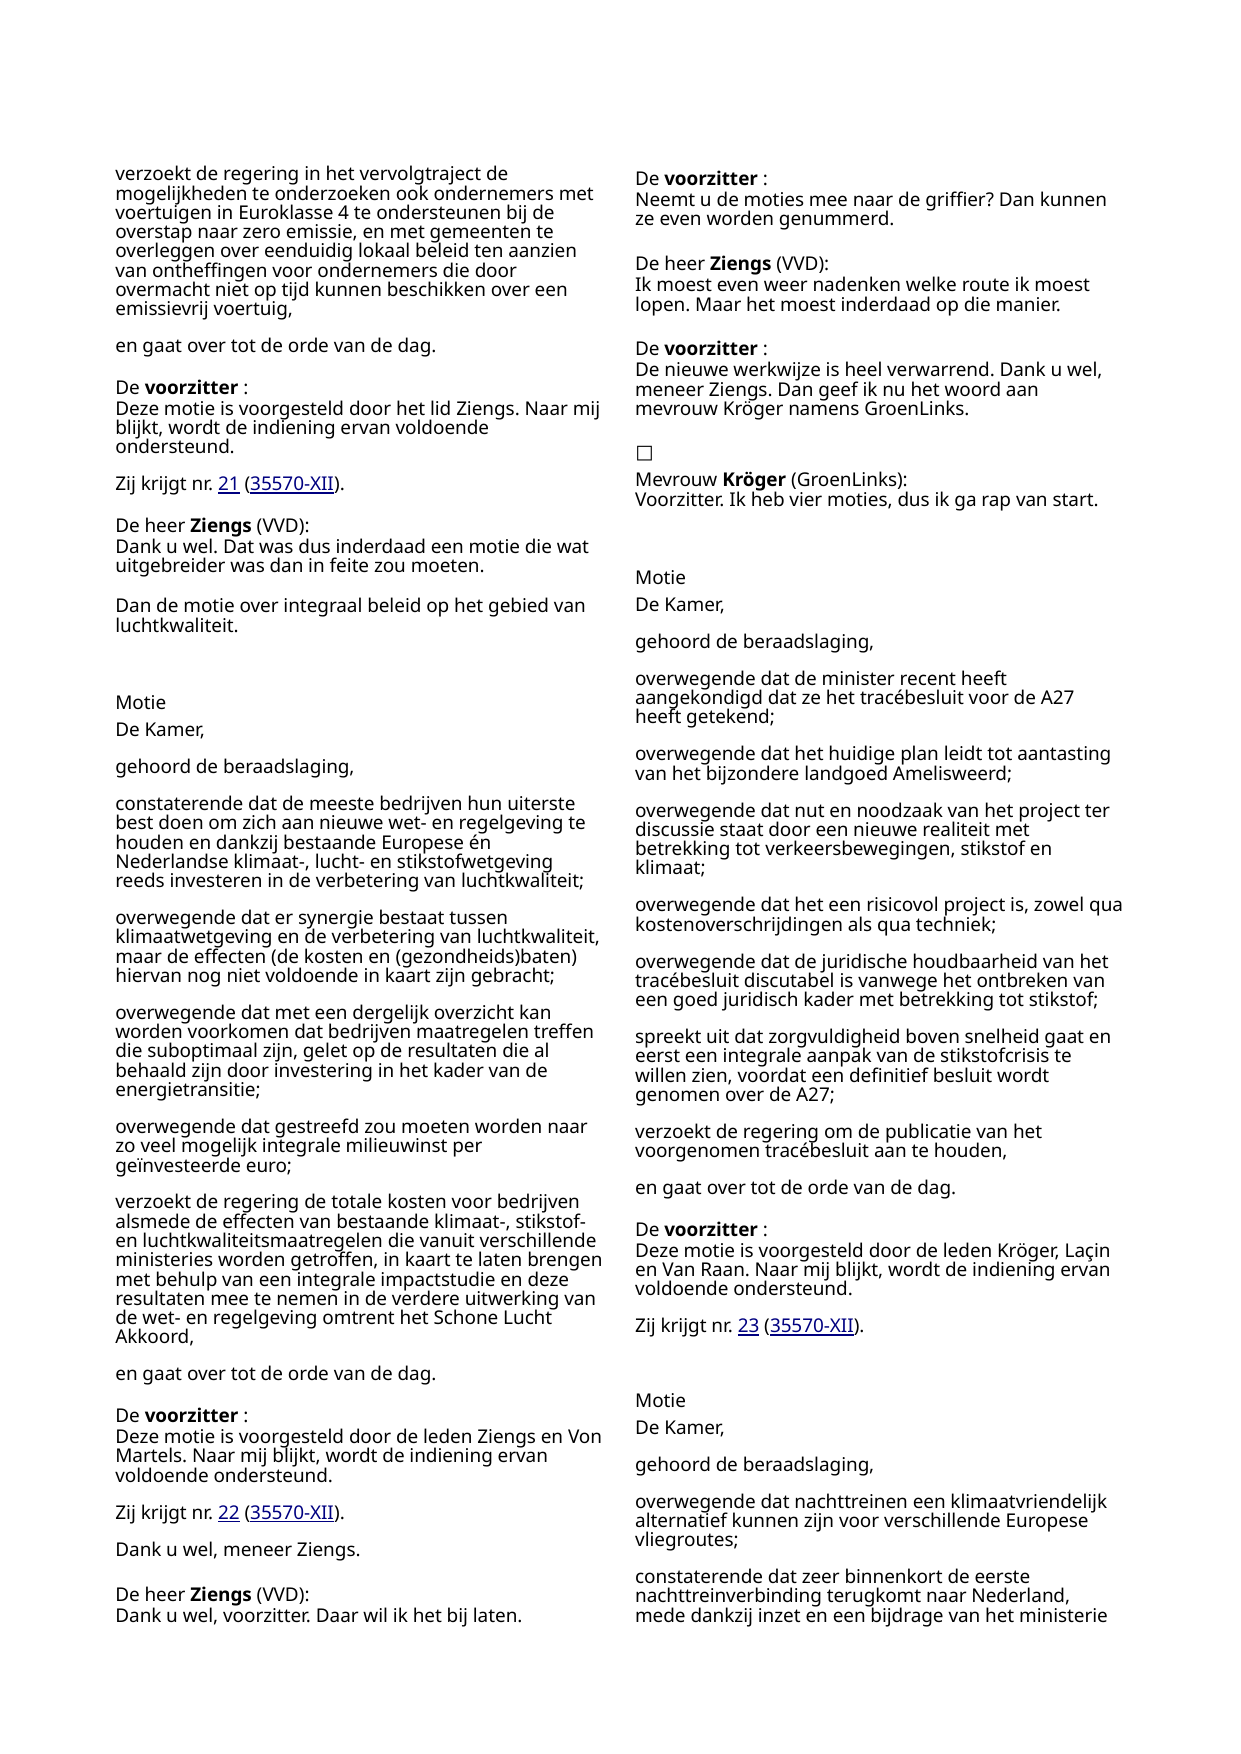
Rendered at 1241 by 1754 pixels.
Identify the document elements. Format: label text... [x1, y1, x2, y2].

text overwegende dat de juridische houdbaarheid van het tracébesluit discutabel is vanwege het ontbreken van een goed juridisch kader met betrekking tot stikstof; [635, 953, 1125, 1010]
text Voorzitter. Ik heb vier moties, dus ik ga rap van start. [635, 491, 1125, 511]
text De Kamer, [635, 1419, 1125, 1438]
text constaterende dat zeer binnenkort de eerste nachttreinverbinding terugkomt naar Nederland, mede dankzij inzet en een bijdrage van het ministerie [635, 1568, 1125, 1626]
text Deze motie is voorgesteld door de leden Kröger, Laçin en Van Raan. Naar mij blijkt, wordt de indiening ervan voldoende ondersteund. [635, 1242, 1125, 1300]
text Zij krijgt nr. 22 (35570-XII). [115, 1504, 605, 1523]
text Zij krijgt nr. 21 (35570-XII). [115, 475, 605, 495]
text De voorzitter : [115, 374, 605, 400]
text Deze motie is voorgesteld door het lid Ziengs. Naar mij blijkt, wordt de indiening ervan voldoende ondersteund. [115, 400, 605, 458]
text Motie [635, 564, 1125, 590]
text De heer Ziengs (VVD): [635, 251, 1125, 276]
text De voorzitter : [115, 1402, 605, 1428]
text overwegende dat nachttreinen een klimaatvriendelijk alternatief kunnen zijn voor verschillende Europese vliegroutes; [635, 1493, 1125, 1551]
text gehoord de beraadslaging, [115, 758, 605, 777]
text overwegende dat het huidige plan leidt tot aantasting van het bijzondere landgoed Amelisweerd; [635, 745, 1125, 784]
text Dan de motie over integraal beleid op het gebied van luchtkwaliteit. [115, 597, 605, 636]
text en gaat over tot de orde van de dag. [115, 337, 605, 356]
text overwegende dat gestreefd zou moeten worden naar zo veel mogelijk integrale milieuwinst per geïnvesteerde euro; [115, 1118, 605, 1176]
text en gaat over tot de orde van de dag. [635, 1179, 1125, 1198]
text Motie [635, 1387, 1125, 1413]
text overwegende dat met een dergelijk overzicht kan worden voorkomen dat bedrijven maatregelen treffen die suboptimaal zijn, gelet op de resultaten die al behaald zijn door investering in het kader van de energietransitie; [115, 1004, 605, 1100]
text constaterende dat de meeste bedrijven hun uiterste best doen om zich aan nieuwe wet- en regelgeving te houden en dankzij bestaande Europese én Nederlandse klimaat-, lucht- en stikstofwetgeving reeds investeren in de verbetering van luchtkwaliteit; [115, 795, 605, 891]
text Neemt u de moties mee naar de griffier? Dan kunnen ze even worden genummerd. [635, 191, 1125, 230]
text verzoekt de regering in het vervolgtraject de mogelijkheden te onderzoeken ook ondernemers met voertuigen in Euroklasse 4 te ondersteunen bij de overstap naar zero emissie, en met gemeenten te overleggen over eenduidig lokaal beleid ten aanzien van ontheffingen voor ondernemers die door overmacht niet op tijd kunnen beschikken over een emissievrij voertuig, [115, 165, 605, 319]
text De heer Ziengs (VVD): [115, 1581, 605, 1607]
text Mevrouw Kröger (GroenLinks): [635, 466, 1125, 491]
text overwegende dat nut en noodzaak van het project ter discussie staat door een nieuwe realiteit met betrekking tot verkeersbewegingen, stikstof en klimaat; [635, 802, 1125, 879]
text Deze motie is voorgesteld door de leden Ziengs en Von Martels. Naar mij blijkt, wordt de indiening ervan voldoende ondersteund. [115, 1428, 605, 1486]
text Dank u wel, meneer Ziengs. [115, 1541, 605, 1560]
text overwegende dat de minister recent heeft aangekondigd dat ze het tracébesluit voor de A27 heeft getekend; [635, 670, 1125, 728]
text overwegende dat er synergie bestaat tussen klimaatwetgeving en de verbetering van luchtkwaliteit, maar de effecten (de kosten en (gezondheids)baten) hiervan nog niet voldoende in kaart zijn gebracht; [115, 909, 605, 986]
text De voorzitter : [635, 1216, 1125, 1242]
text verzoekt de regering de totale kosten voor bedrijven alsmede de effecten van bestaande klimaat-, stikstof- en luchtkwaliteitsmaatregelen die vanuit verschillende ministeries worden getroffen, in kaart te laten brengen met behulp van een integrale impactstudie en deze resultaten mee te nemen in de verdere uitwerking van de wet- en regelgeving omtrent het Schone Lucht Akkoord, [115, 1193, 605, 1348]
text Zij krijgt nr. 23 (35570-XII). [635, 1317, 1125, 1337]
text De Kamer, [115, 721, 605, 740]
text gehoord de beraadslaging, [635, 1456, 1125, 1475]
text De voorzitter : [635, 336, 1125, 361]
text De Kamer, [635, 596, 1125, 615]
text De voorzitter : [635, 165, 1125, 191]
text en gaat over tot de orde van de dag. [115, 1365, 605, 1385]
text De heer Ziengs (VVD): [115, 512, 605, 538]
text Motie [115, 689, 605, 715]
text De nieuwe werkwijze is heel verwarrend. Dank u wel, meneer Ziengs. Dan geef ik nu het woord aan mevrouw Kröger namens GroenLinks. [635, 361, 1125, 419]
text ⬜ [635, 440, 1125, 466]
text Ik moest even weer nadenken welke route ik moest lopen. Maar het moest inderdaad op die manier. [635, 276, 1125, 315]
text Dank u wel, voorzitter. Daar wil ik het bij laten. [115, 1607, 605, 1626]
text overwegende dat het een risicovol project is, zowel qua kostenoverschrijdingen als qua techniek; [635, 896, 1125, 935]
text spreekt uit dat zorgvuldigheid boven snelheid gaat en eerst een integrale aanpak van de stikstofcrisis te willen zien, voordat een definitief besluit wordt genomen over de A27; [635, 1028, 1125, 1105]
text verzoekt de regering om de publicatie van het voorgenomen tracébesluit aan te houden, [635, 1123, 1125, 1161]
text Dank u wel. Dat was dus inderdaad een motie die wat uitgebreider was dan in feite zou moeten. [115, 538, 605, 577]
text gehoord de beraadslaging, [635, 633, 1125, 652]
